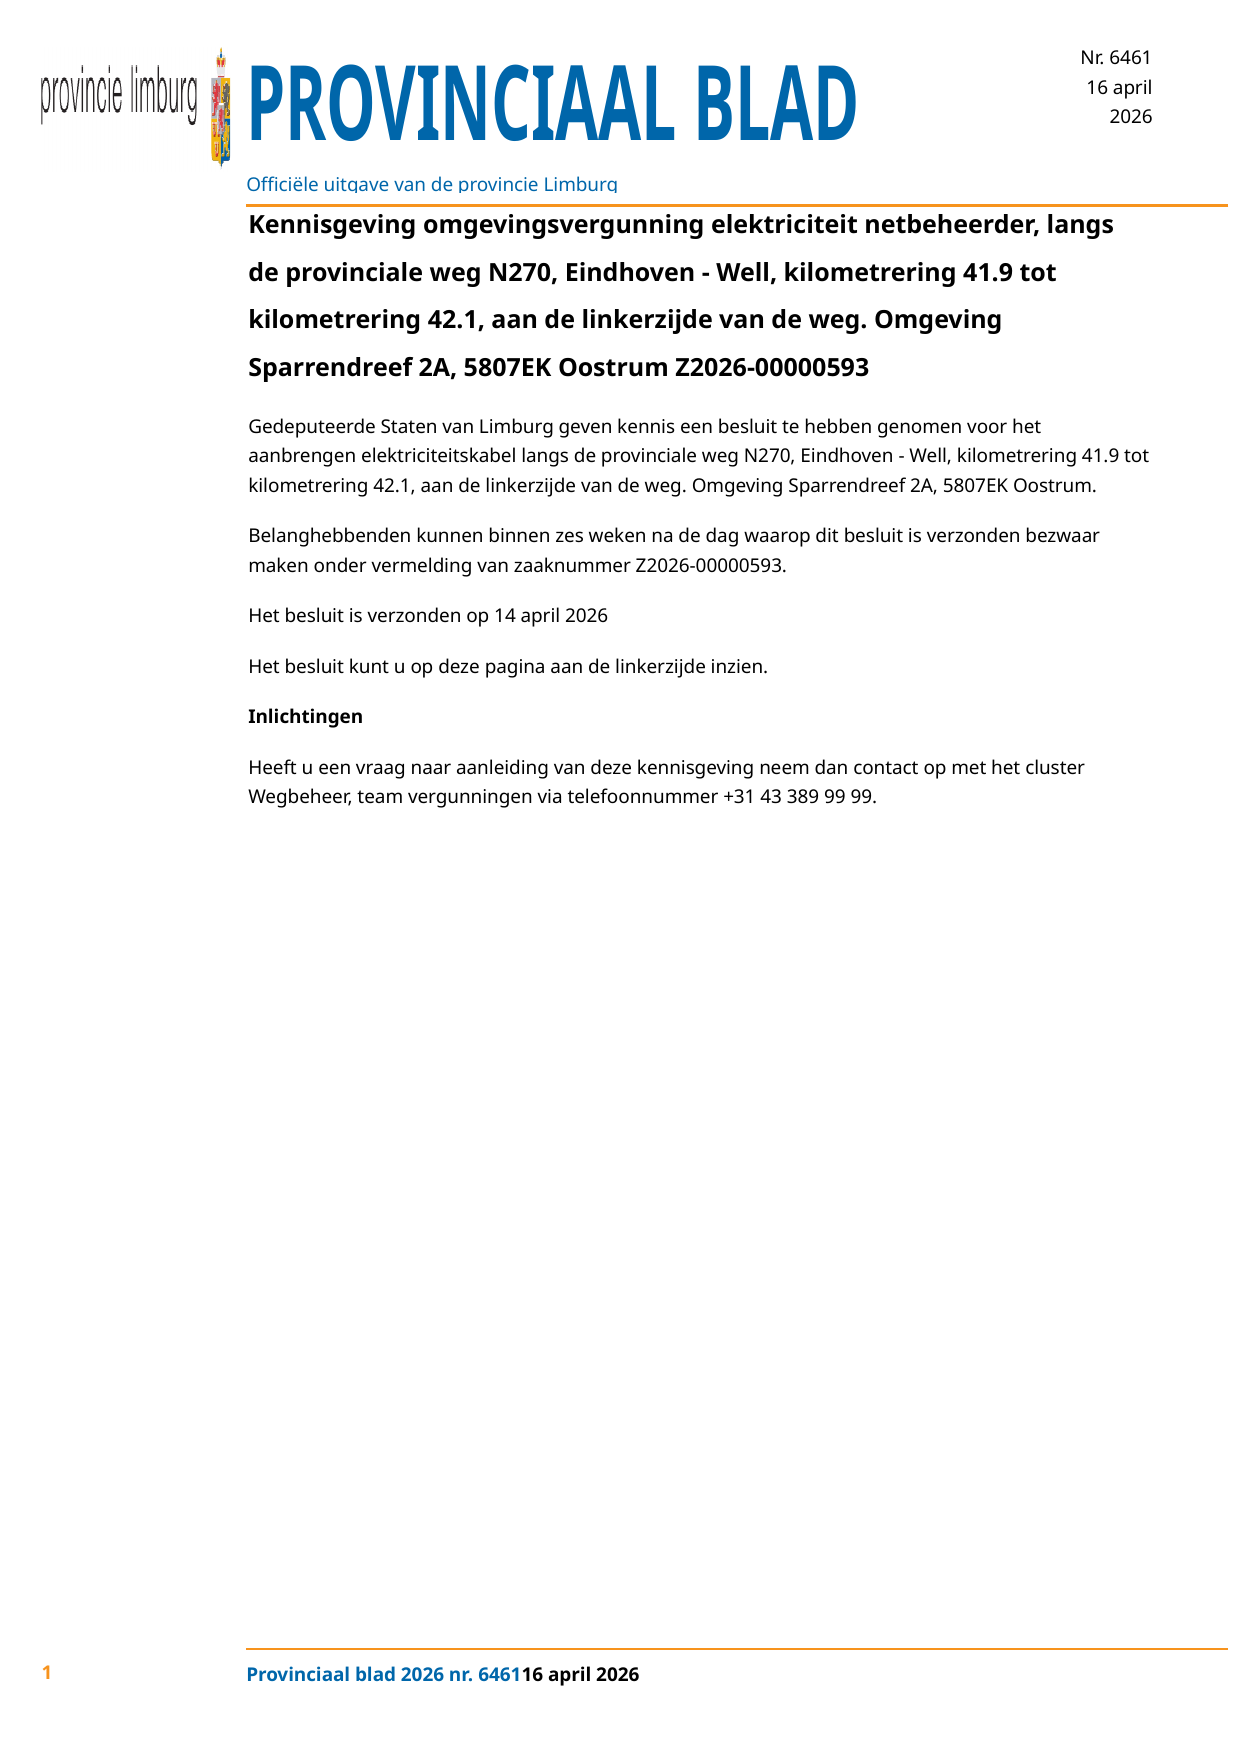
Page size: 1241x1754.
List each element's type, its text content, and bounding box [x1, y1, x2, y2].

text Belanghebbenden kunnen binnen zes weken na de dag waarop dit besluit is verzonden bezwaar maken onder vermelding van zaaknummer Z2026-00000593. [248, 523, 1152, 578]
text Het besluit is verzonden op 14 april 2026 [248, 603, 1152, 628]
text Gedeputeerde Staten van Limburg geven kennis een besluit te hebben genomen voor het aanbrengen elektriciteitskabel langs de provinciale weg N270, Eindhoven - Well, kilometrering 41.9 tot kilometrering 42.1, aan de linkerzijde van de weg. Omgeving Sparrendreef 2A, 5807EK Oostrum. [248, 413, 1152, 498]
text Het besluit kunt u op deze pagina aan de linkerzijde inzien. [248, 653, 1152, 679]
text Kennisgeving omgevingsvergunning elektriciteit netbeheerder, langs de provinciale weg N270, Eindhoven - Well, kilometrering 41.9 tot kilometrering 42.1, aan de linkerzijde van de weg. Omgeving Sparrendreef 2A, 5807EK Oostrum Z2026-00000593 [248, 207, 1152, 384]
picture [41, 47, 231, 172]
text Heeft u een vraag naar aanleiding van deze kennisgeving neem dan contact op met het cluster Wegbeheer, team vergunningen via telefoonnummer +31 43 389 99 99. [248, 754, 1152, 809]
text Inlichtingen [248, 703, 1152, 729]
